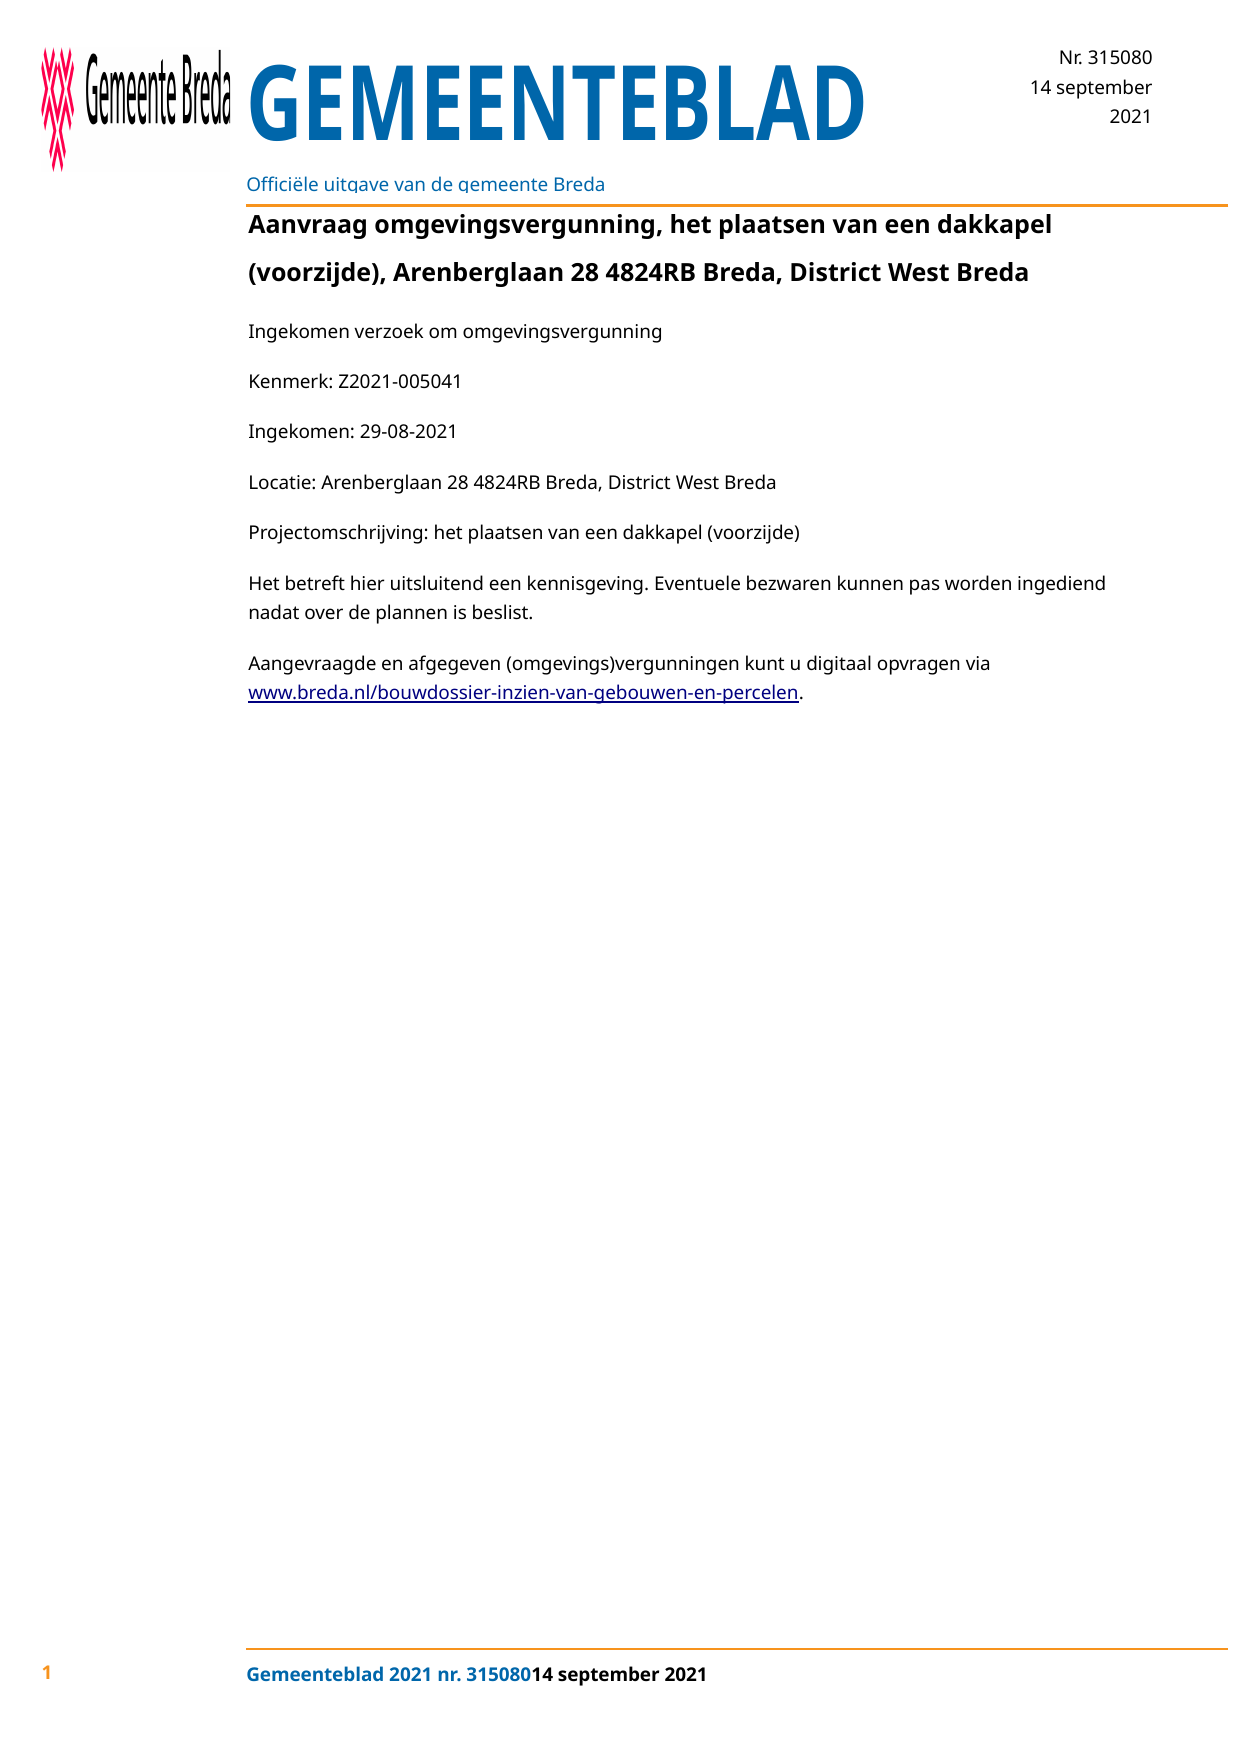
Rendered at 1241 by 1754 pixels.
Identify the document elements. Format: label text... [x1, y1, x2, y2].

text Aangevraagde en afgegeven (omgevings)vergunningen kunt u digitaal opvragen via www.breda.nl/bouwdossier-inzien-van-gebouwen-en-percelen. [248, 650, 1152, 705]
text Het betreft hier uitsluitend een kennisgeving. Eventuele bezwaren kunnen pas worden ingediend nadat over de plannen is beslist. [248, 570, 1152, 625]
text Projectomschrijving: het plaatsen van een dakkapel (voorzijde) [248, 519, 1152, 545]
picture [41, 47, 231, 172]
text Kenmerk: Z2021-005041 [248, 368, 1152, 394]
text Locatie: Arenberglaan 28 4824RB Breda, District West Breda [248, 469, 1152, 495]
text Ingekomen: 29-08-2021 [248, 419, 1152, 444]
text Ingekomen verzoek om omgevingsvergunning [248, 318, 1152, 344]
text Aanvraag omgevingsvergunning, het plaatsen van een dakkapel (voorzijde), Arenberglaan 28 4824RB Breda, District West Breda [248, 207, 1152, 288]
